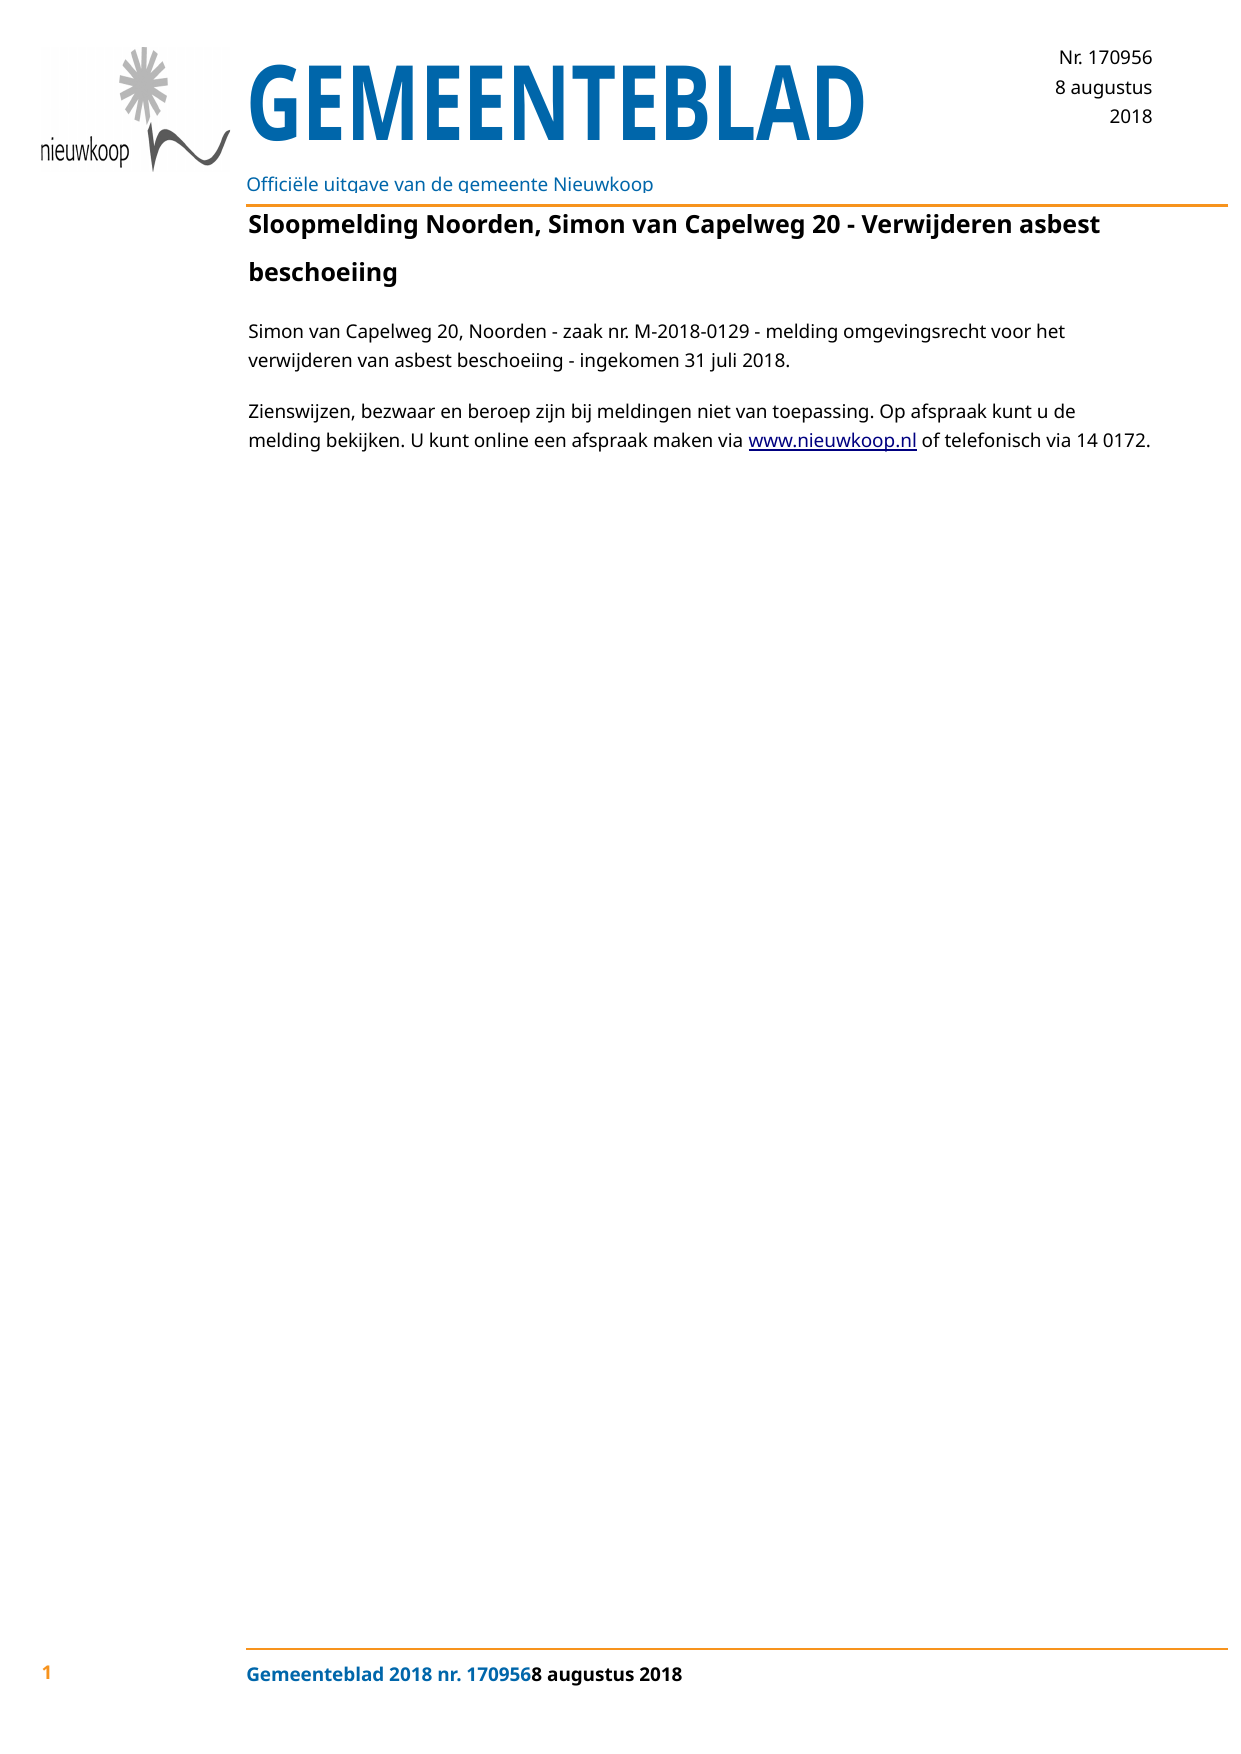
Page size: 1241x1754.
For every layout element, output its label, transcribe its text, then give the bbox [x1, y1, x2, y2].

picture [41, 47, 231, 172]
text Sloopmelding Noorden, Simon van Capelweg 20 - Verwijderen asbest beschoeiing [248, 207, 1152, 288]
text Simon van Capelweg 20, Noorden - zaak nr. M-2018-0129 - melding omgevingsrecht voor het verwijderen van asbest beschoeiing - ingekomen 31 juli 2018. [248, 318, 1152, 373]
text Zienswijzen, bezwaar en beroep zijn bij meldingen niet van toepassing. Op afspraak kunt u de melding bekijken. U kunt online een afspraak maken via www.nieuwkoop.nl of telefonisch via 14 0172. [248, 398, 1152, 453]
